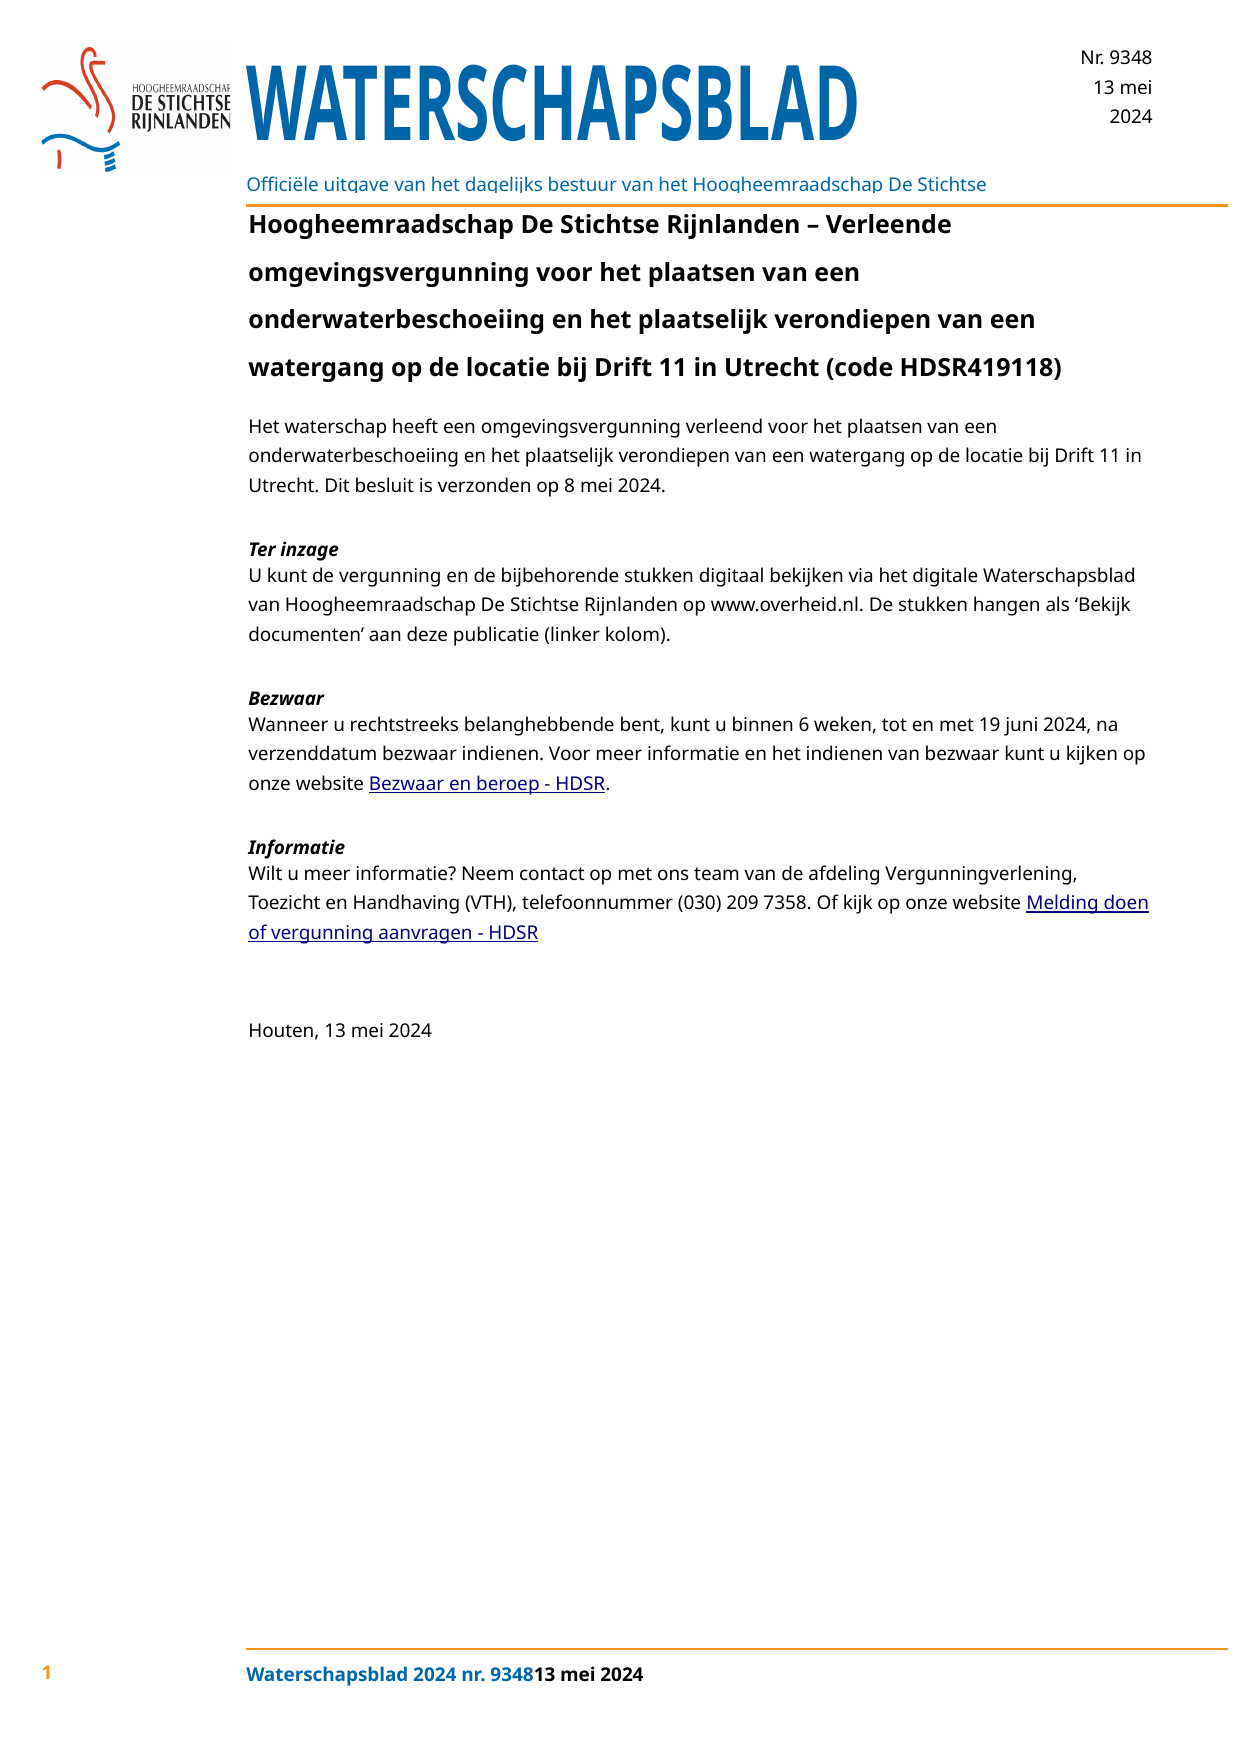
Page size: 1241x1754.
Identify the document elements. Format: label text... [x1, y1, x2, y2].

text Ter inzage [248, 536, 1152, 562]
text Bezwaar [248, 685, 1152, 711]
text Houten, 13 mei 2024 [248, 1017, 1152, 1043]
text Informatie [248, 834, 1152, 860]
text U kunt de vergunning en de bijbehorende stukken digitaal bekijken via het digitale Waterschapsblad van Hoogheemraadschap De Stichtse Rijnlanden op www.overheid.nl. De stukken hangen als ‘Bekijk documenten’ aan deze publicatie (linker kolom). [248, 562, 1152, 647]
text Hoogheemraadschap De Stichtse Rijnlanden – Verleende omgevingsvergunning voor het plaatsen van een onderwaterbeschoeiing en het plaatselijk verondiepen van een watergang op de locatie bij Drift 11 in Utrecht (code HDSR419118) [248, 207, 1152, 384]
picture [41, 47, 231, 172]
text Wanneer u rechtstreeks belanghebbende bent, kunt u binnen 6 weken, tot en met 19 juni 2024, na verzenddatum bezwaar indienen. Voor meer informatie en het indienen van bezwaar kunt u kijken op onze website Bezwaar en beroep - HDSR. [248, 711, 1152, 796]
text Het waterschap heeft een omgevingsvergunning verleend voor het plaatsen van een onderwaterbeschoeiing en het plaatselijk verondiepen van een watergang op de locatie bij Drift 11 in Utrecht. Dit besluit is verzonden op 8 mei 2024. [248, 413, 1152, 498]
text Wilt u meer informatie? Neem contact op met ons team van de afdeling Vergunningverlening, Toezicht en Handhaving (VTH), telefoonnummer (030) 209 7358. Of kijk op onze website Melding doen of vergunning aanvragen - HDSR [248, 860, 1152, 944]
